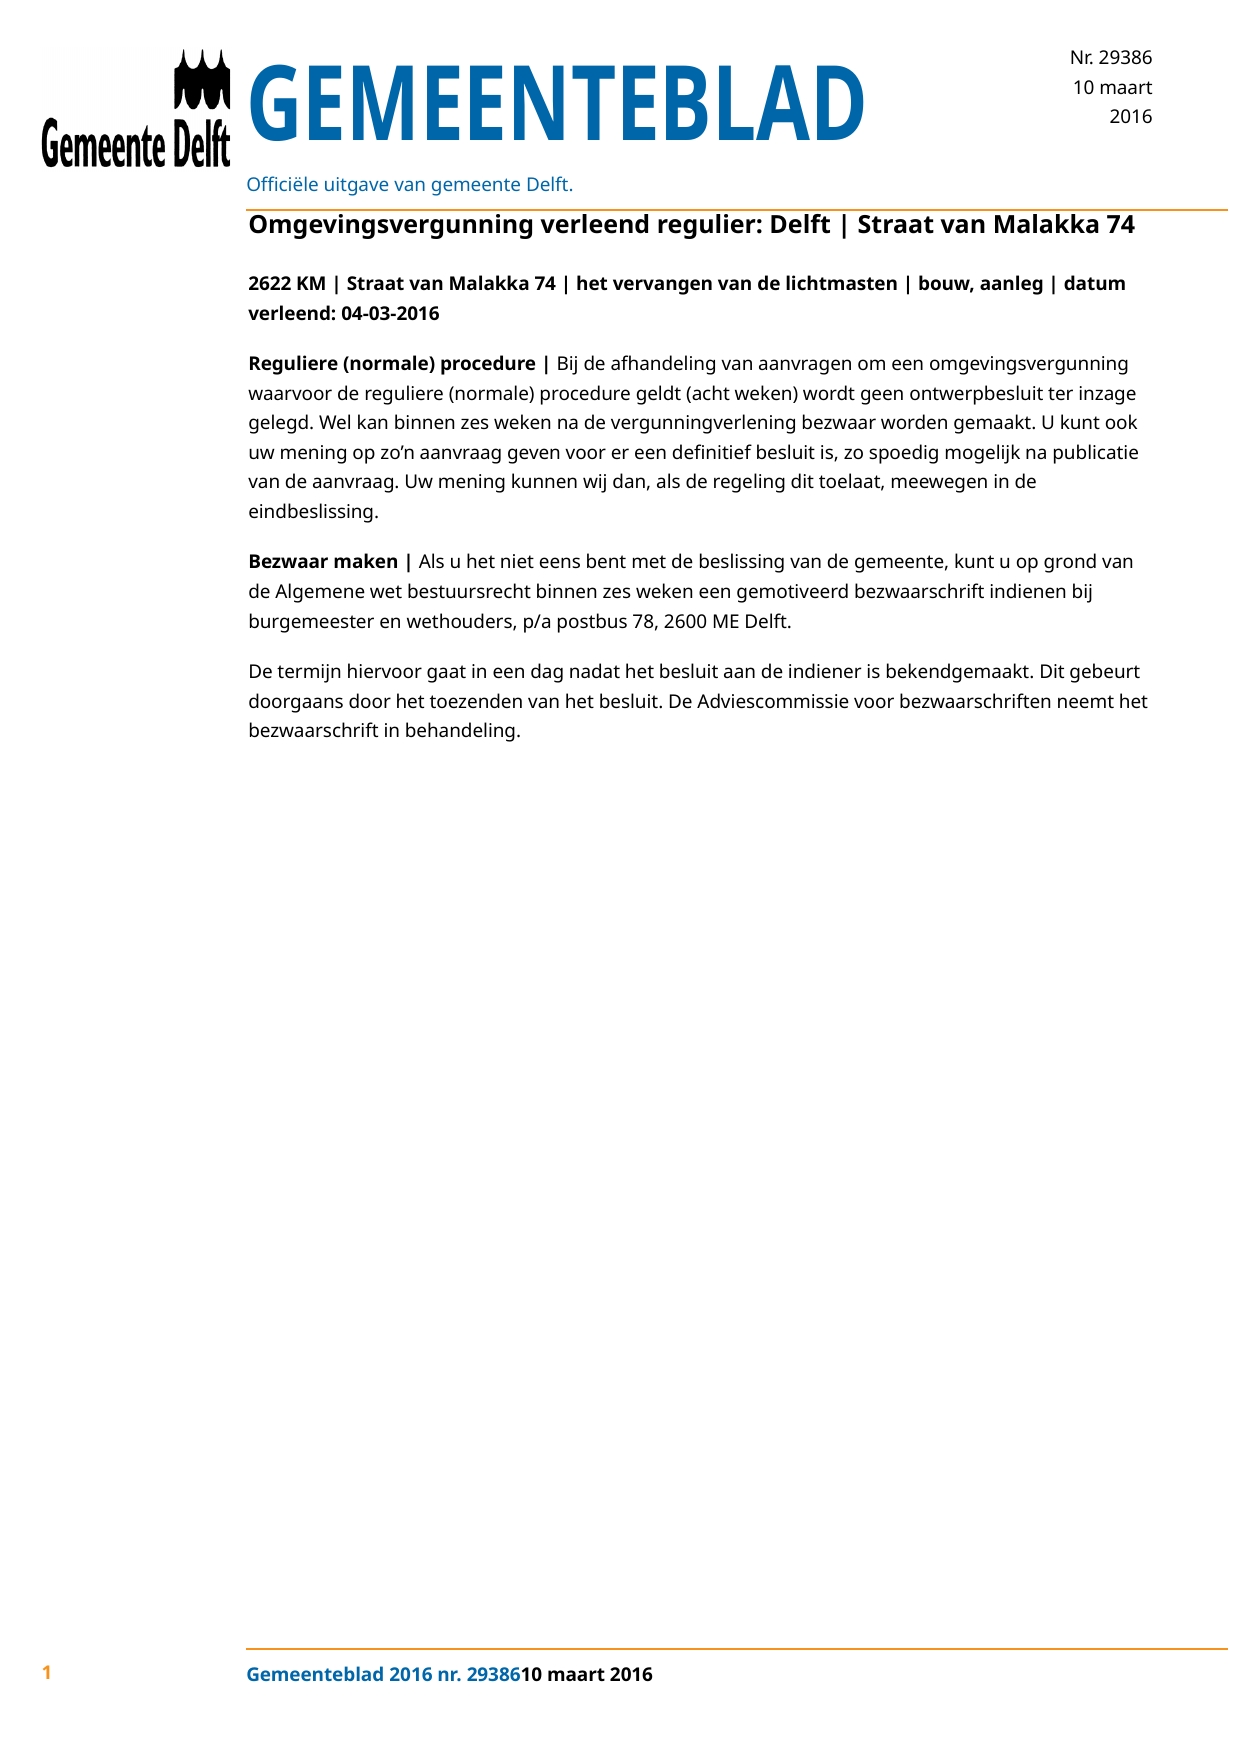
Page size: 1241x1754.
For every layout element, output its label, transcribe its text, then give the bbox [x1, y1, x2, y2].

text Bezwaar maken | Als u het niet eens bent met de beslissing van de gemeente, kunt u op grond van de Algemene wet bestuursrecht binnen zes weken een gemotiveerd bezwaarschrift indienen bij burgemeester en wethouders, p/a postbus 78, 2600 ME Delft. [248, 549, 1152, 633]
text Reguliere (normale) procedure | Bij de afhandeling van aanvragen om een omgevingsvergunning waarvoor de reguliere (normale) procedure geldt (acht weken) wordt geen ontwerpbesluit ter inzage gelegd. Wel kan binnen zes weken na de vergunningverlening bezwaar worden gemaakt. U kunt ook uw mening op zo’n aanvraag geven voor er een definitief besluit is, zo spoedig mogelijk na publicatie van de aanvraag. Uw mening kunnen wij dan, als de regeling dit toelaat, meewegen in de eindbeslissing. [248, 350, 1152, 524]
text Omgevingsvergunning verleend regulier: Delft | Straat van Malakka 74 [248, 211, 1152, 241]
text 2622 KM | Straat van Malakka 74 | het vervangen van de lichtmasten | bouw, aanleg | datum verleend: 04-03-2016 [248, 270, 1152, 326]
text De termijn hiervoor gaat in een dag nadat het besluit aan de indiener is bekendgemaakt. Dit gebeurt doorgaans door het toezenden van het besluit. De Adviescommissie voor bezwaarschriften neemt het bezwaarschrift in behandeling. [248, 658, 1152, 743]
picture [41, 47, 231, 172]
